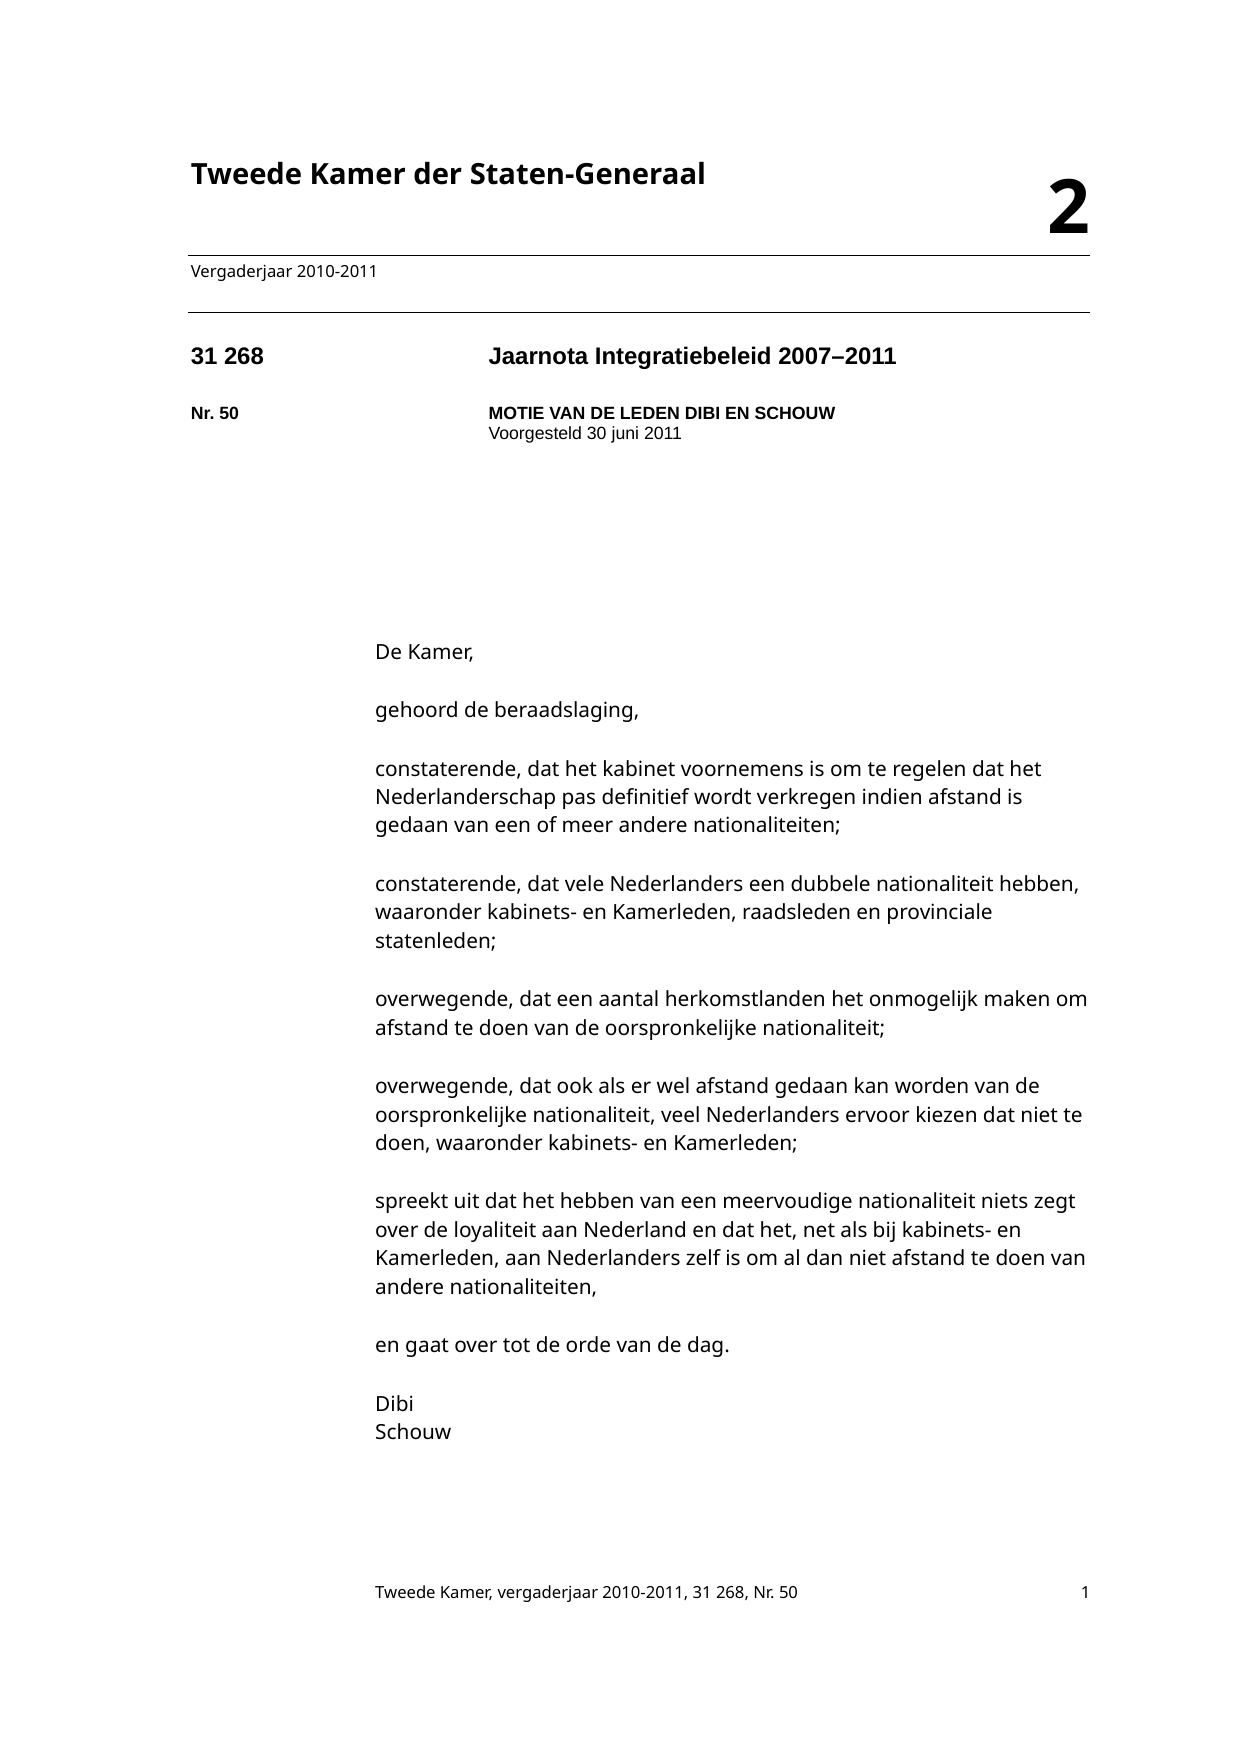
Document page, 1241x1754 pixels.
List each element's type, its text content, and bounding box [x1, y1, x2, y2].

text constaterende, dat vele Nederlanders een dubbele nationaliteit hebben, waaronder kabinets- en Kamerleden, raadsleden en provinciale statenleden; [375, 869, 1090, 954]
text en gaat over tot de orde van de dag. [375, 1330, 1090, 1359]
table_cell Jaarnota Integratiebeleid 2007–2011 [485, 339, 1090, 399]
table_header Tweede Kamer der Staten-Generaal [188, 150, 909, 255]
table_cell [485, 313, 1090, 339]
text Schouw [375, 1417, 1090, 1446]
table_cell [485, 256, 1090, 312]
table_cell MOTIE VAN DE LEDEN DIBI EN SCHOUW Voorgesteld 30 juni 2011 [485, 399, 1090, 518]
table_cell [188, 313, 485, 339]
table_header 2 [910, 150, 1090, 255]
text overwegende, dat ook als er wel afstand gedaan kan worden van de oorspronkelijke nationaliteit, veel Nederlanders ervoor kiezen dat niet te doen, waaronder kabinets- en Kamerleden; [375, 1071, 1090, 1157]
text overwegende, dat een aantal herkomstlanden het onmogelijk maken om afstand te doen van de oorspronkelijke nationaliteit; [375, 984, 1090, 1041]
text gehoord de beraadslaging, [375, 695, 1090, 724]
table_cell 31 268 [188, 339, 485, 399]
text spreekt uit dat het hebben van een meervoudige nationaliteit niets zegt over de loyaliteit aan Nederland en dat het, net als bij kabinets- en Kamerleden, aan Nederlanders zelf is om al dan niet afstand te doen van andere nationaliteiten, [375, 1187, 1090, 1300]
table_cell Nr. 50 [188, 399, 485, 518]
text constaterende, dat het kabinet voornemens is om te regelen dat het Nederlanderschap pas definitief wordt verkregen indien afstand is gedaan van een of meer andere nationaliteiten; [375, 754, 1090, 839]
text Dibi [375, 1389, 1090, 1417]
table_cell Vergaderjaar 2010-2011 [188, 256, 485, 312]
text De Kamer, [375, 637, 1090, 665]
